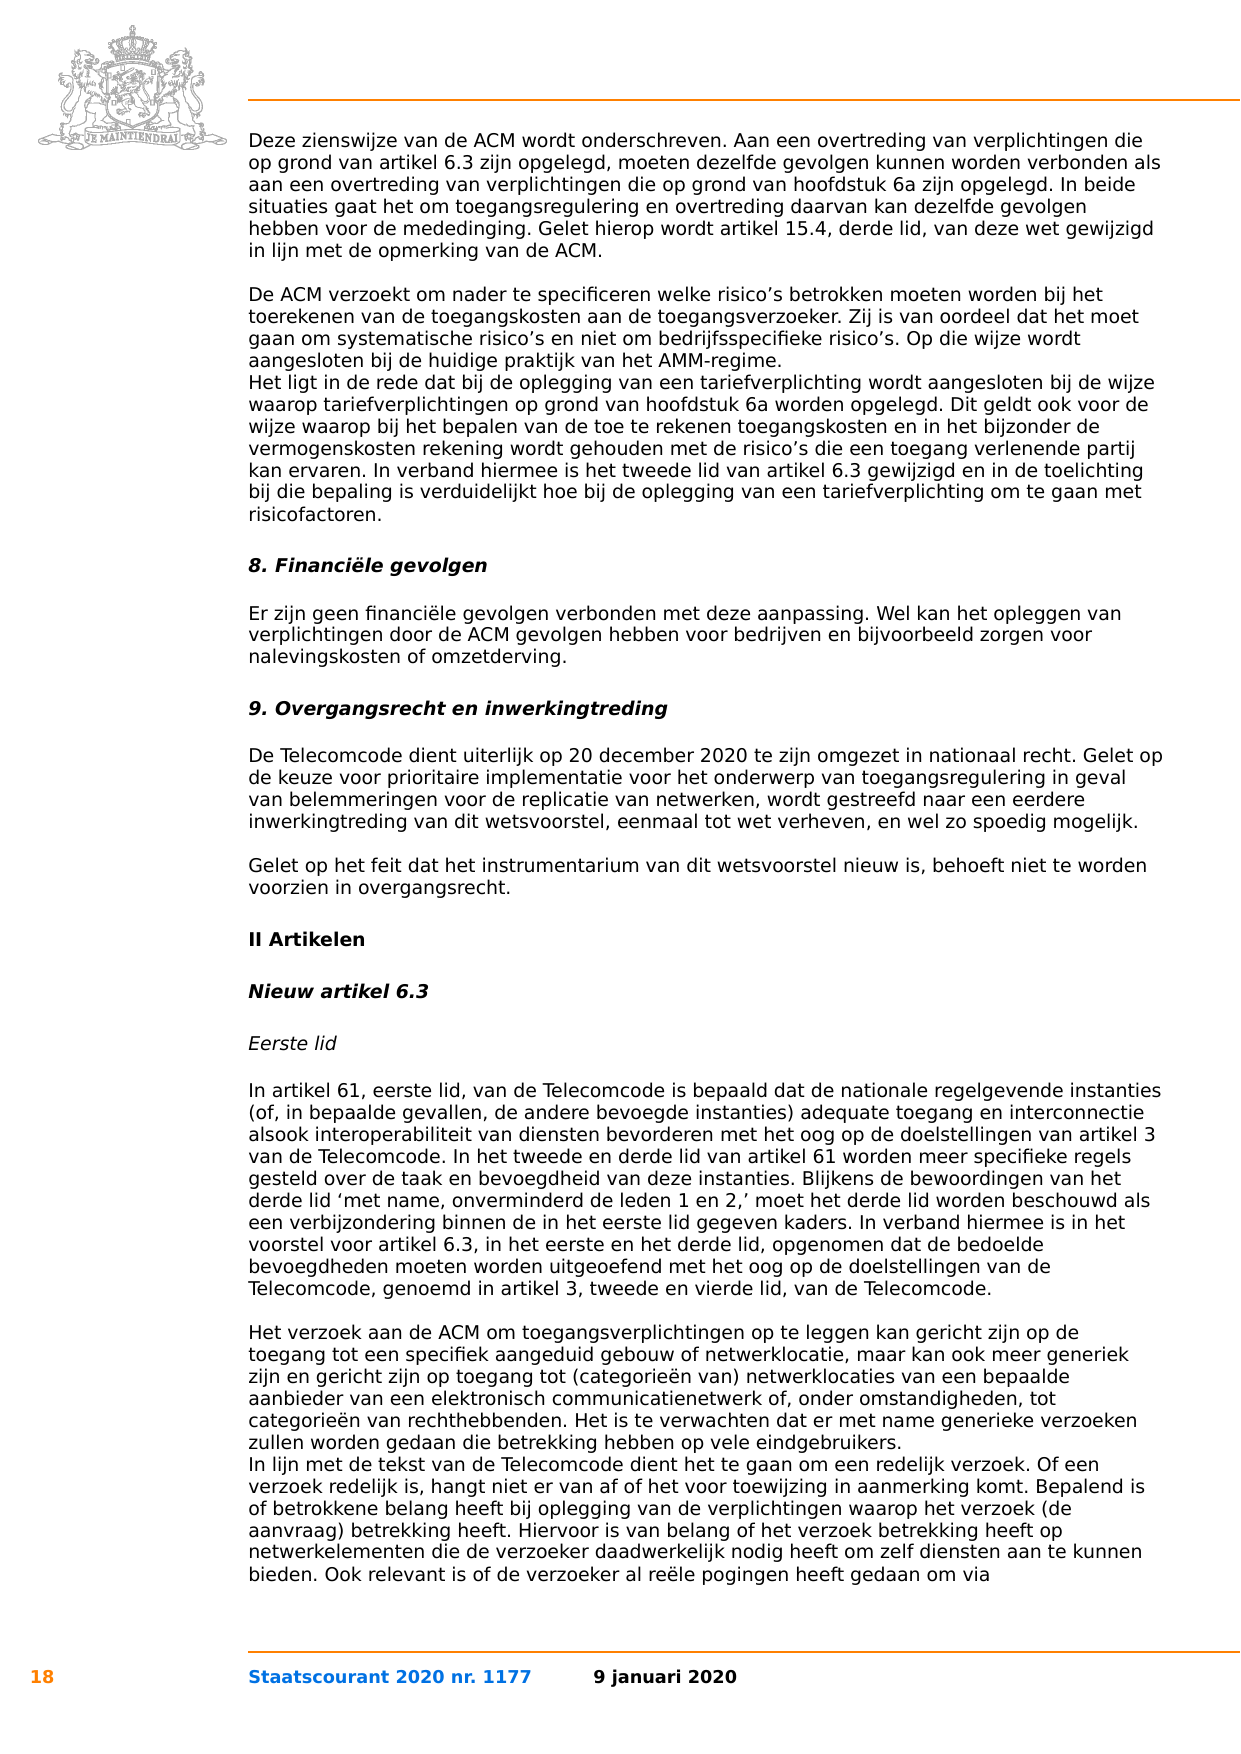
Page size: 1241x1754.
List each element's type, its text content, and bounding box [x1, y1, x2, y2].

text In artikel 61, eerste lid, van de Telecomcode is bepaald dat de nationale regelgevende instanties (of, in bepaalde gevallen, de andere bevoegde instanties) adequate toegang en interconnectie alsook interoperabiliteit van diensten bevorderen met het oog op de doelstellingen van artikel 3 van de Telecomcode. In het tweede en derde lid van artikel 61 worden meer specifieke regels gesteld over de taak en bevoegdheid van deze instanties. Blijkens de bewoordingen van het derde lid ‘met name, onverminderd de leden 1 en 2,’ moet het derde lid worden beschouwd als een verbijzondering binnen de in het eerste lid gegeven kaders. In verband hiermee is in het voorstel voor artikel 6.3, in het eerste en het derde lid, opgenomen dat de bedoelde bevoegdheden moeten worden uitgeoefend met het oog op de doelstellingen van de Telecomcode, genoemd in artikel 3, tweede en vierde lid, van de Telecomcode. [248, 1080, 1163, 1300]
text Deze zienswijze van de ACM wordt onderschreven. Aan een overtreding van verplichtingen die op grond van artikel 6.3 zijn opgelegd, moeten dezelfde gevolgen kunnen worden verbonden als aan een overtreding van verplichtingen die op grond van hoofdstuk 6a zijn opgelegd. In beide situaties gaat het om toegangsregulering en overtreding daarvan kan dezelfde gevolgen hebben voor de mededinging. Gelet hierop wordt artikel 15.4, derde lid, van deze wet gewijzigd in lijn met de opmerking van de ACM. [248, 130, 1163, 262]
subtitle Eerste lid [248, 1033, 1163, 1055]
subtitle II Artikelen [248, 929, 1163, 951]
subtitle Nieuw artikel 6.3 [248, 981, 1163, 1003]
subtitle 9. Overgangsrecht en inwerkingtreding [248, 698, 1163, 720]
text Er zijn geen financiële gevolgen verbonden met deze aanpassing. Wel kan het opleggen van verplichtingen door de ACM gevolgen hebben voor bedrijven en bijvoorbeeld zorgen voor nalevingskosten of omzetderving. [248, 602, 1163, 668]
text Gelet op het feit dat het instrumentarium van dit wetsvoorstel nieuw is, behoeft niet te worden voorzien in overgangsrecht. [248, 855, 1163, 899]
picture [38, 25, 227, 150]
text De Telecomcode dient uiterlijk op 20 december 2020 te zijn omgezet in nationaal recht. Gelet op de keuze voor prioritaire implementatie voor het onderwerp van toegangsregulering in geval van belemmeringen voor de replicatie van netwerken, wordt gestreefd naar een eerdere inwerkingtreding van dit wetsvoorstel, eenmaal tot wet verheven, en wel zo spoedig mogelijk. [248, 745, 1163, 833]
text De ACM verzoekt om nader te specificeren welke risico’s betrokken moeten worden bij het toerekenen van de toegangskosten aan de toegangsverzoeker. Zij is van oordeel dat het moet gaan om systematische risico’s en niet om bedrijfsspecifieke risico’s. Op die wijze wordt aangesloten bij de huidige praktijk van het AMM-regime. [248, 284, 1163, 372]
text Het verzoek aan de ACM om toegangsverplichtingen op te leggen kan gericht zijn op de toegang tot een specifiek aangeduid gebouw of netwerklocatie, maar kan ook meer generiek zijn en gericht zijn op toegang tot (categorieën van) netwerklocaties van een bepaalde aanbieder van een elektronisch communicatienetwerk of, onder omstandigheden, tot categorieën van rechthebbenden. Het is te verwachten dat er met name generieke verzoeken zullen worden gedaan die betrekking hebben op vele eindgebruikers. [248, 1322, 1163, 1453]
text In lijn met de tekst van de Telecomcode dient het te gaan om een redelijk verzoek. Of een verzoek redelijk is, hangt niet er van af of het voor toewijzing in aanmerking komt. Bepalend is of betrokkene belang heeft bij oplegging van de verplichtingen waarop het verzoek (de aanvraag) betrekking heeft. Hiervoor is van belang of het verzoek betrekking heeft op netwerkelementen die de verzoeker daadwerkelijk nodig heeft om zelf diensten aan te kunnen bieden. Ook relevant is of de verzoeker al reële pogingen heeft gedaan om via [248, 1453, 1163, 1585]
text Het ligt in de rede dat bij de oplegging van een tariefverplichting wordt aangesloten bij de wijze waarop tariefverplichtingen op grond van hoofdstuk 6a worden opgelegd. Dit geldt ook voor de wijze waarop bij het bepalen van de toe te rekenen toegangskosten en in het bijzonder de vermogenskosten rekening wordt gehouden met de risico’s die een toegang verlenende partij kan ervaren. In verband hiermee is het tweede lid van artikel 6.3 gewijzigd en in de toelichting bij die bepaling is verduidelijkt hoe bij de oplegging van een tariefverplichting om te gaan met risicofactoren. [248, 372, 1163, 525]
subtitle 8. Financiële gevolgen [248, 555, 1163, 577]
